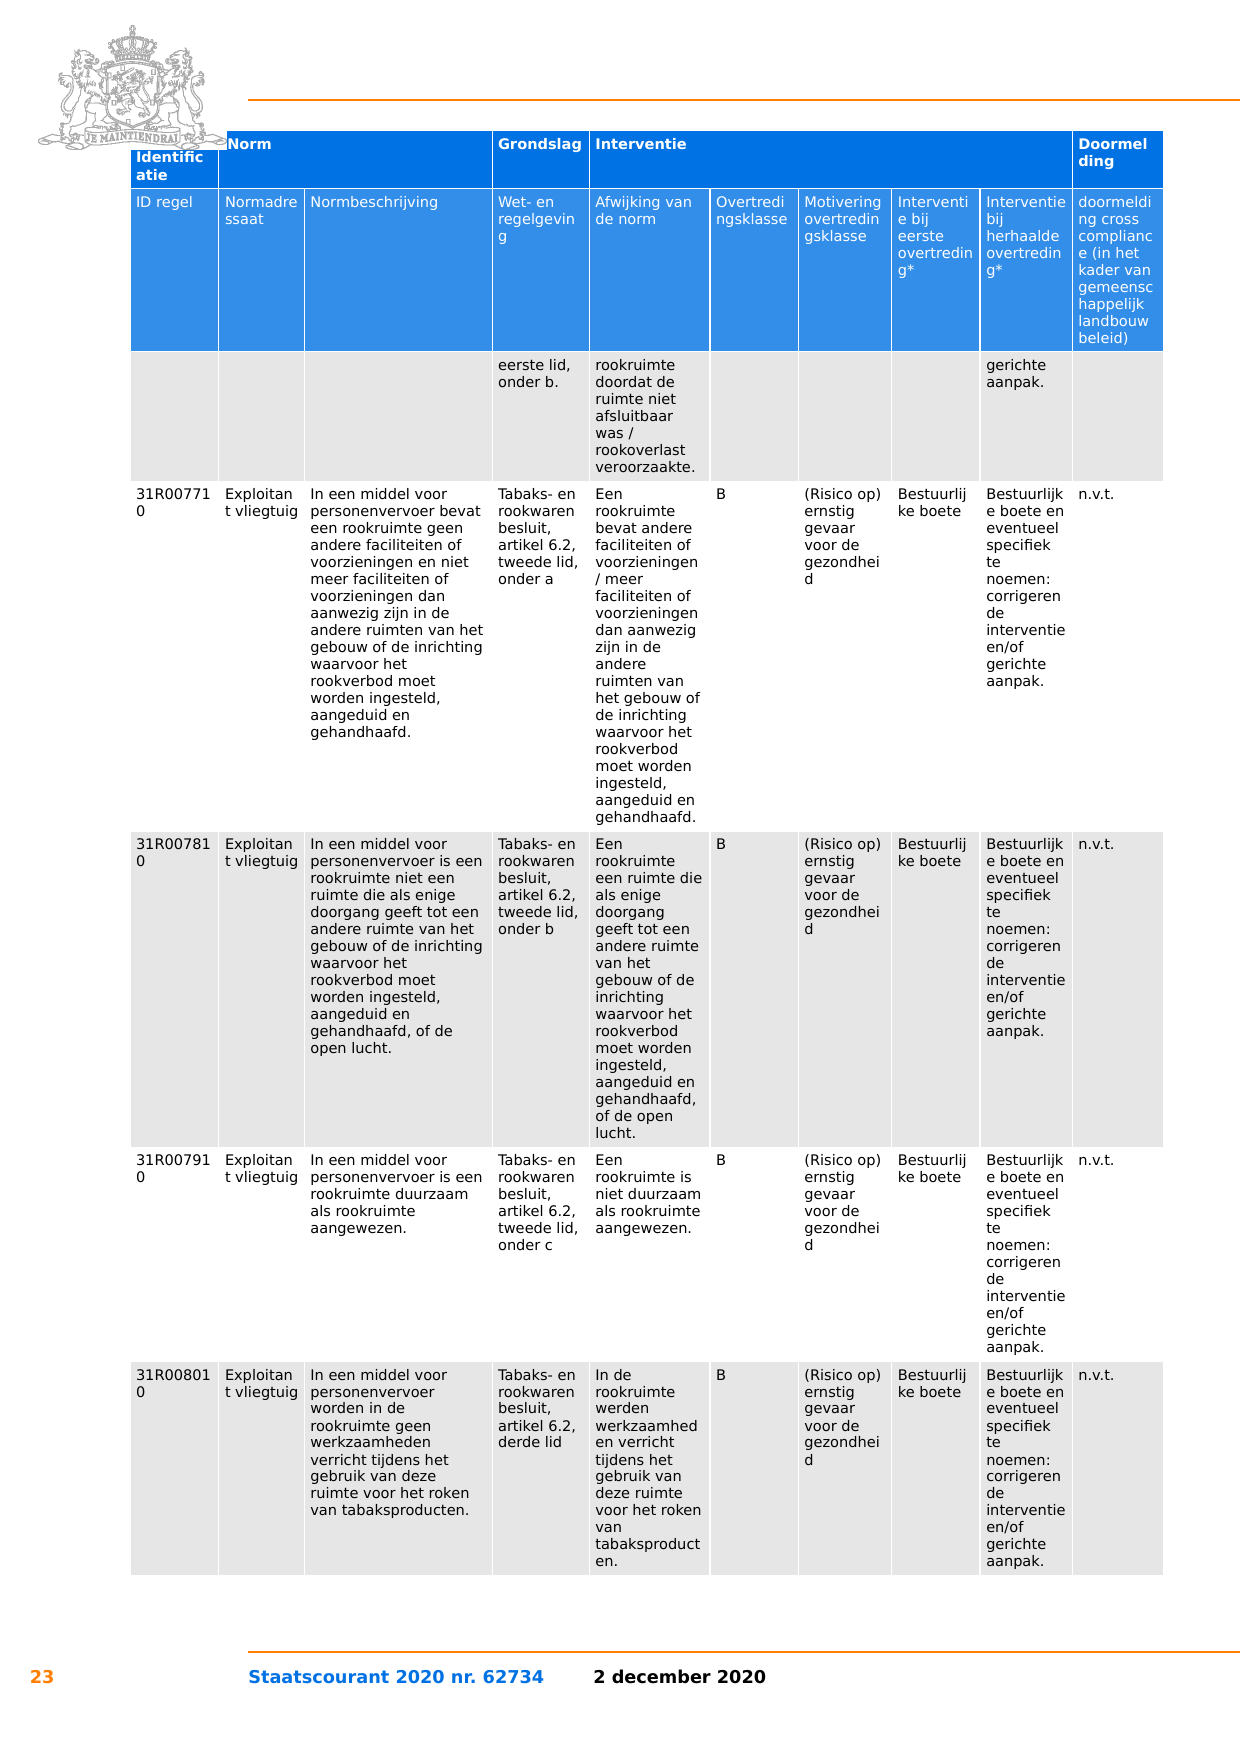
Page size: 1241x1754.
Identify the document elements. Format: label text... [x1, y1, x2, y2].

table_cell Afwijking van de norm [590, 189, 709, 351]
table_cell (Risico op) ernstig gevaar voor de gezondheid [799, 1362, 891, 1575]
table_cell [219, 352, 304, 481]
table_header Norm [219, 131, 492, 188]
table_cell 31R008010 [131, 1362, 218, 1575]
table_cell Tabaks- en rookwarenbesluit, artikel 6.2, derde lid [493, 1362, 589, 1575]
table_cell B [711, 832, 798, 1147]
table_cell Bestuurlijke boete en eventueel specifiek te noemen: corrigerende interventie en/of gerichte aanpak. [981, 482, 1072, 831]
table_cell eerste lid, onder b. [493, 352, 589, 481]
table_cell Interventie bij herhaalde overtreding* [981, 189, 1072, 351]
table_cell In een middel voor personenvervoer worden in de rookruimte geen werkzaamheden verricht tijdens het gebruik van deze ruimte voor het roken van tabaksproducten. [305, 1362, 492, 1575]
table_cell Wet- en regelgeving [493, 189, 589, 351]
table_cell Bestuurlijke boete [892, 832, 979, 1147]
table_cell Normadressaat [219, 189, 304, 351]
table_cell Bestuurlijke boete en eventueel specifiek te noemen: corrigerende interventie en/of gerichte aanpak. [981, 832, 1072, 1147]
table_cell Tabaks- en rookwarenbesluit, artikel 6.2, tweede lid, onder c [493, 1148, 589, 1361]
table_cell [799, 352, 891, 481]
table_cell [131, 352, 218, 481]
table_cell ID regel [131, 189, 218, 351]
table_cell Bestuurlijke boete en eventueel specifiek te noemen: corrigerende interventie en/of gerichte aanpak. [981, 1148, 1072, 1361]
table_cell In een middel voor personenvervoer is een rookruimte duurzaam als rookruimte aangewezen. [305, 1148, 492, 1361]
table_cell Een rookruimte een ruimte die als enige doorgang geeft tot een andere ruimte van het gebouw of de inrichting waarvoor het rookverbod moet worden ingesteld, aangeduid en gehandhaafd, of de open lucht. [590, 832, 709, 1147]
picture [38, 25, 227, 150]
table_cell [1073, 352, 1163, 481]
table_cell [892, 352, 979, 481]
table_cell Bestuurlijke boete [892, 1148, 979, 1361]
table_cell Normbeschrijving [305, 189, 492, 351]
table_cell Exploitant vliegtuig [219, 482, 304, 831]
table_cell Een rookruimte bevat andere faciliteiten of voorzieningen / meer faciliteiten of voorzieningen dan aanwezig zijn in de andere ruimten van het gebouw of de inrichting waarvoor het rookverbod moet worden ingesteld, aangeduid en gehandhaafd. [590, 482, 709, 831]
table_cell (Risico op) ernstig gevaar voor de gezondheid [799, 832, 891, 1147]
table_cell [711, 352, 798, 481]
table_cell n.v.t. [1073, 482, 1163, 831]
table_cell In een middel voor personenvervoer is een rookruimte niet een ruimte die als enige doorgang geeft tot een andere ruimte van het gebouw of de inrichting waarvoor het rookverbod moet worden ingesteld, aangeduid en gehandhaafd, of de open lucht. [305, 832, 492, 1147]
table_cell Exploitant vliegtuig [219, 1148, 304, 1361]
table_cell Bestuurlijke boete en eventueel specifiek te noemen: corrigerende interventie en/of gerichte aanpak. [981, 1362, 1072, 1575]
table_cell In de rookruimte werden werkzaamheden verricht tijdens het gebruik van deze ruimte voor het roken van tabaksproducten. [590, 1362, 709, 1575]
table_cell gerichte aanpak. [981, 352, 1072, 481]
table_cell Interventie bij eerste overtreding* [892, 189, 979, 351]
table_header Grondslag [493, 131, 589, 188]
table_cell 31R007710 [131, 482, 218, 831]
table_cell Tabaks- en rookwarenbesluit, artikel 6.2, tweede lid, onder a [493, 482, 589, 831]
table_header Identificatie [131, 150, 218, 188]
table_cell 31R007910 [131, 1148, 218, 1361]
table_cell (Risico op) ernstig gevaar voor de gezondheid [799, 482, 891, 831]
table_cell Tabaks- en rookwarenbesluit, artikel 6.2, tweede lid, onder b [493, 832, 589, 1147]
table_cell doormelding cross compliance (in het kader van gemeenschappelijk landbouwbeleid) [1073, 189, 1163, 351]
table_cell n.v.t. [1073, 832, 1163, 1147]
table_cell rookruimte doordat de ruimte niet afsluitbaar was / rookoverlast veroorzaakte. [590, 352, 709, 481]
table_cell Overtredingsklasse [711, 189, 798, 351]
table_header Doormelding [1073, 131, 1163, 188]
table_cell n.v.t. [1073, 1362, 1163, 1575]
table_cell 31R007810 [131, 832, 218, 1147]
table_header Interventie [590, 131, 1072, 188]
table_cell Exploitant vliegtuig [219, 832, 304, 1147]
table_cell (Risico op) ernstig gevaar voor de gezondheid [799, 1148, 891, 1361]
table_cell In een middel voor personenvervoer bevat een rookruimte geen andere faciliteiten of voorzieningen en niet meer faciliteiten of voorzieningen dan aanwezig zijn in de andere ruimten van het gebouw of de inrichting waarvoor het rookverbod moet worden ingesteld, aangeduid en gehandhaafd. [305, 482, 492, 831]
table_cell B [711, 1148, 798, 1361]
table_cell B [711, 482, 798, 831]
table_cell n.v.t. [1073, 1148, 1163, 1361]
table_cell Exploitant vliegtuig [219, 1362, 304, 1575]
table_cell Bestuurlijke boete [892, 482, 979, 831]
table_cell B [711, 1362, 798, 1575]
table_cell Een rookruimte is niet duurzaam als rookruimte aangewezen. [590, 1148, 709, 1361]
table_cell Bestuurlijke boete [892, 1362, 979, 1575]
table_cell Motivering overtredingsklasse [799, 189, 891, 351]
table_cell [305, 352, 492, 481]
